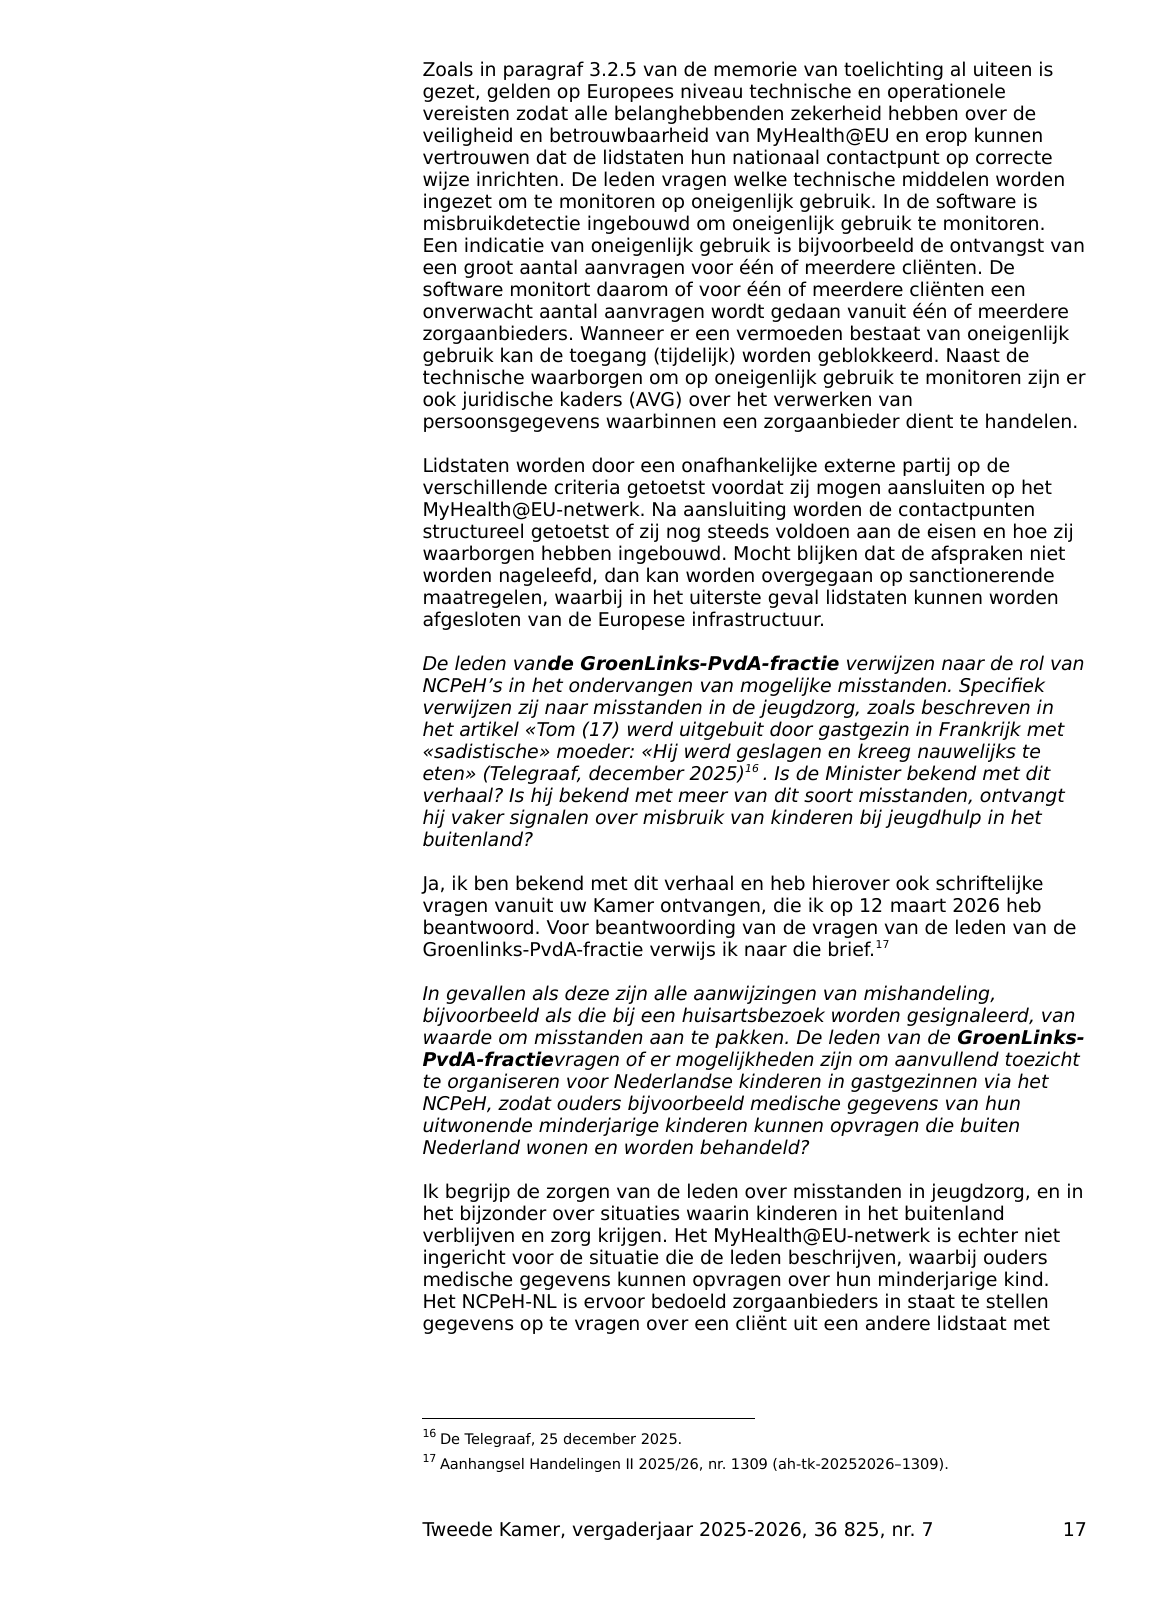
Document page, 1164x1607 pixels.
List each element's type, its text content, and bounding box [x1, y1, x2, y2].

text In gevallen als deze zijn alle aanwijzingen van mishandeling, bijvoorbeeld als die bij een huisartsbezoek worden gesignaleerd, van waarde om misstanden aan te pakken. De leden van de GroenLinks-PvdA-fractievragen of er mogelijkheden zijn om aanvullend toezicht te organiseren voor Nederlandse kinderen in gastgezinnen via het NCPeH, zodat ouders bijvoorbeeld medische gegevens van hun uitwonende minderjarige kinderen kunnen opvragen die buiten Nederland wonen en worden behandeld? [422, 983, 1087, 1159]
text De leden vande GroenLinks-PvdA-fractie verwijzen naar de rol van NCPeH’s in het ondervangen van mogelijke misstanden. Specifiek verwijzen zij naar misstanden in de jeugdzorg, zoals beschreven in het artikel «Tom (17) werd uitgebuit door gastgezin in Frankrijk met «sadistische» moeder: «Hij werd geslagen en kreeg nauwelijks te eten» (Telegraaf, december 2025). Is de Minister bekend met dit verhaal? Is hij bekend met meer van dit soort misstanden, ontvangt hij vaker signalen over misbruik van kinderen bij jeugdhulp in het buitenland? [422, 653, 1087, 851]
text Ja, ik ben bekend met dit verhaal en heb hierover ook schriftelijke vragen vanuit uw Kamer ontvangen, die ik op 12 maart 2026 heb beantwoord. Voor beantwoording van de vragen van de leden van de Groenlinks-PvdA-fractie verwijs ik naar die brief. [422, 873, 1087, 961]
text De Telegraaf, 25 december 2025. [422, 1427, 1087, 1449]
text Ik begrijp de zorgen van de leden over misstanden in jeugdzorg, en in het bijzonder over situaties waarin kinderen in het buitenland verblijven en zorg krijgen. Het MyHealth@EU-netwerk is echter niet ingericht voor de situatie die de leden beschrijven, waarbij ouders medische gegevens kunnen opvragen over hun minderjarige kind. Het NCPeH-NL is ervoor bedoeld zorgaanbieders in staat te stellen gegevens op te vragen over een cliënt uit een andere lidstaat met [422, 1181, 1087, 1335]
text Aanhangsel Handelingen II 2025/26, nr. 1309 (ah-tk-20252026–1309). [422, 1452, 1087, 1474]
text Zoals in paragraf 3.2.5 van de memorie van toelichting al uiteen is gezet, gelden op Europees niveau technische en operationele vereisten zodat alle belanghebbenden zekerheid hebben over de veiligheid en betrouwbaarheid van MyHealth@EU en erop kunnen vertrouwen dat de lidstaten hun nationaal contactpunt op correcte wijze inrichten. De leden vragen welke technische middelen worden ingezet om te monitoren op oneigenlijk gebruik. In de software is misbruikdetectie ingebouwd om oneigenlijk gebruik te monitoren. Een indicatie van oneigenlijk gebruik is bijvoorbeeld de ontvangst van een groot aantal aanvragen voor één of meerdere cliënten. De software monitort daarom of voor één of meerdere cliënten een onverwacht aantal aanvragen wordt gedaan vanuit één of meerdere zorgaanbieders. Wanneer er een vermoeden bestaat van oneigenlijk gebruik kan de toegang (tijdelijk) worden geblokkeerd. Naast de technische waarborgen om op oneigenlijk gebruik te monitoren zijn er ook juridische kaders (AVG) over het verwerken van persoonsgegevens waarbinnen een zorgaanbieder dient te handelen. [422, 59, 1087, 433]
text Lidstaten worden door een onafhankelijke externe partij op de verschillende criteria getoetst voordat zij mogen aansluiten op het MyHealth@EU-netwerk. Na aansluiting worden de contactpunten structureel getoetst of zij nog steeds voldoen aan de eisen en hoe zij waarborgen hebben ingebouwd. Mocht blijken dat de afspraken niet worden nageleefd, dan kan worden overgegaan op sanctionerende maatregelen, waarbij in het uiterste geval lidstaten kunnen worden afgesloten van de Europese infrastructuur. [422, 455, 1087, 631]
